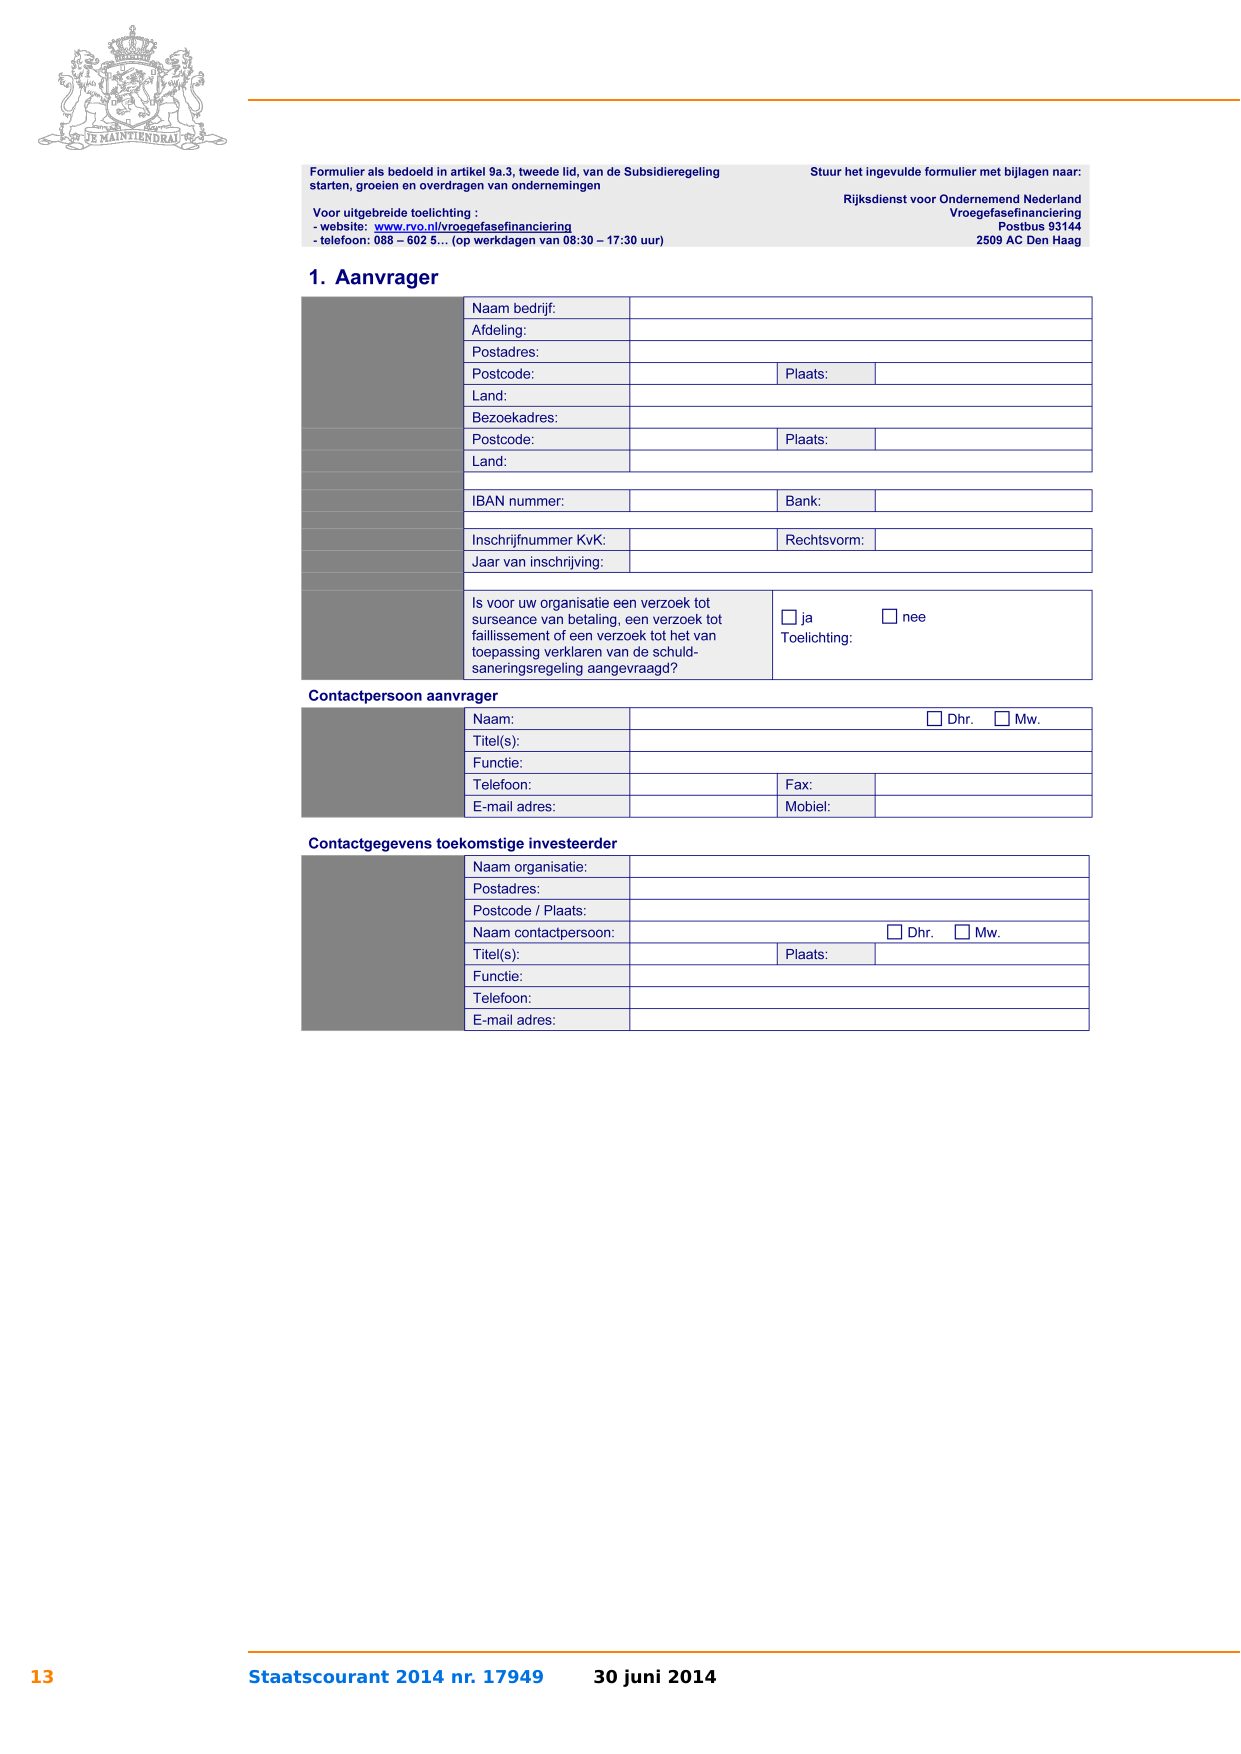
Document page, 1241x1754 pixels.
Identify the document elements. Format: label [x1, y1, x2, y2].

picture [38, 25, 227, 150]
picture [248, 155, 1134, 1053]
